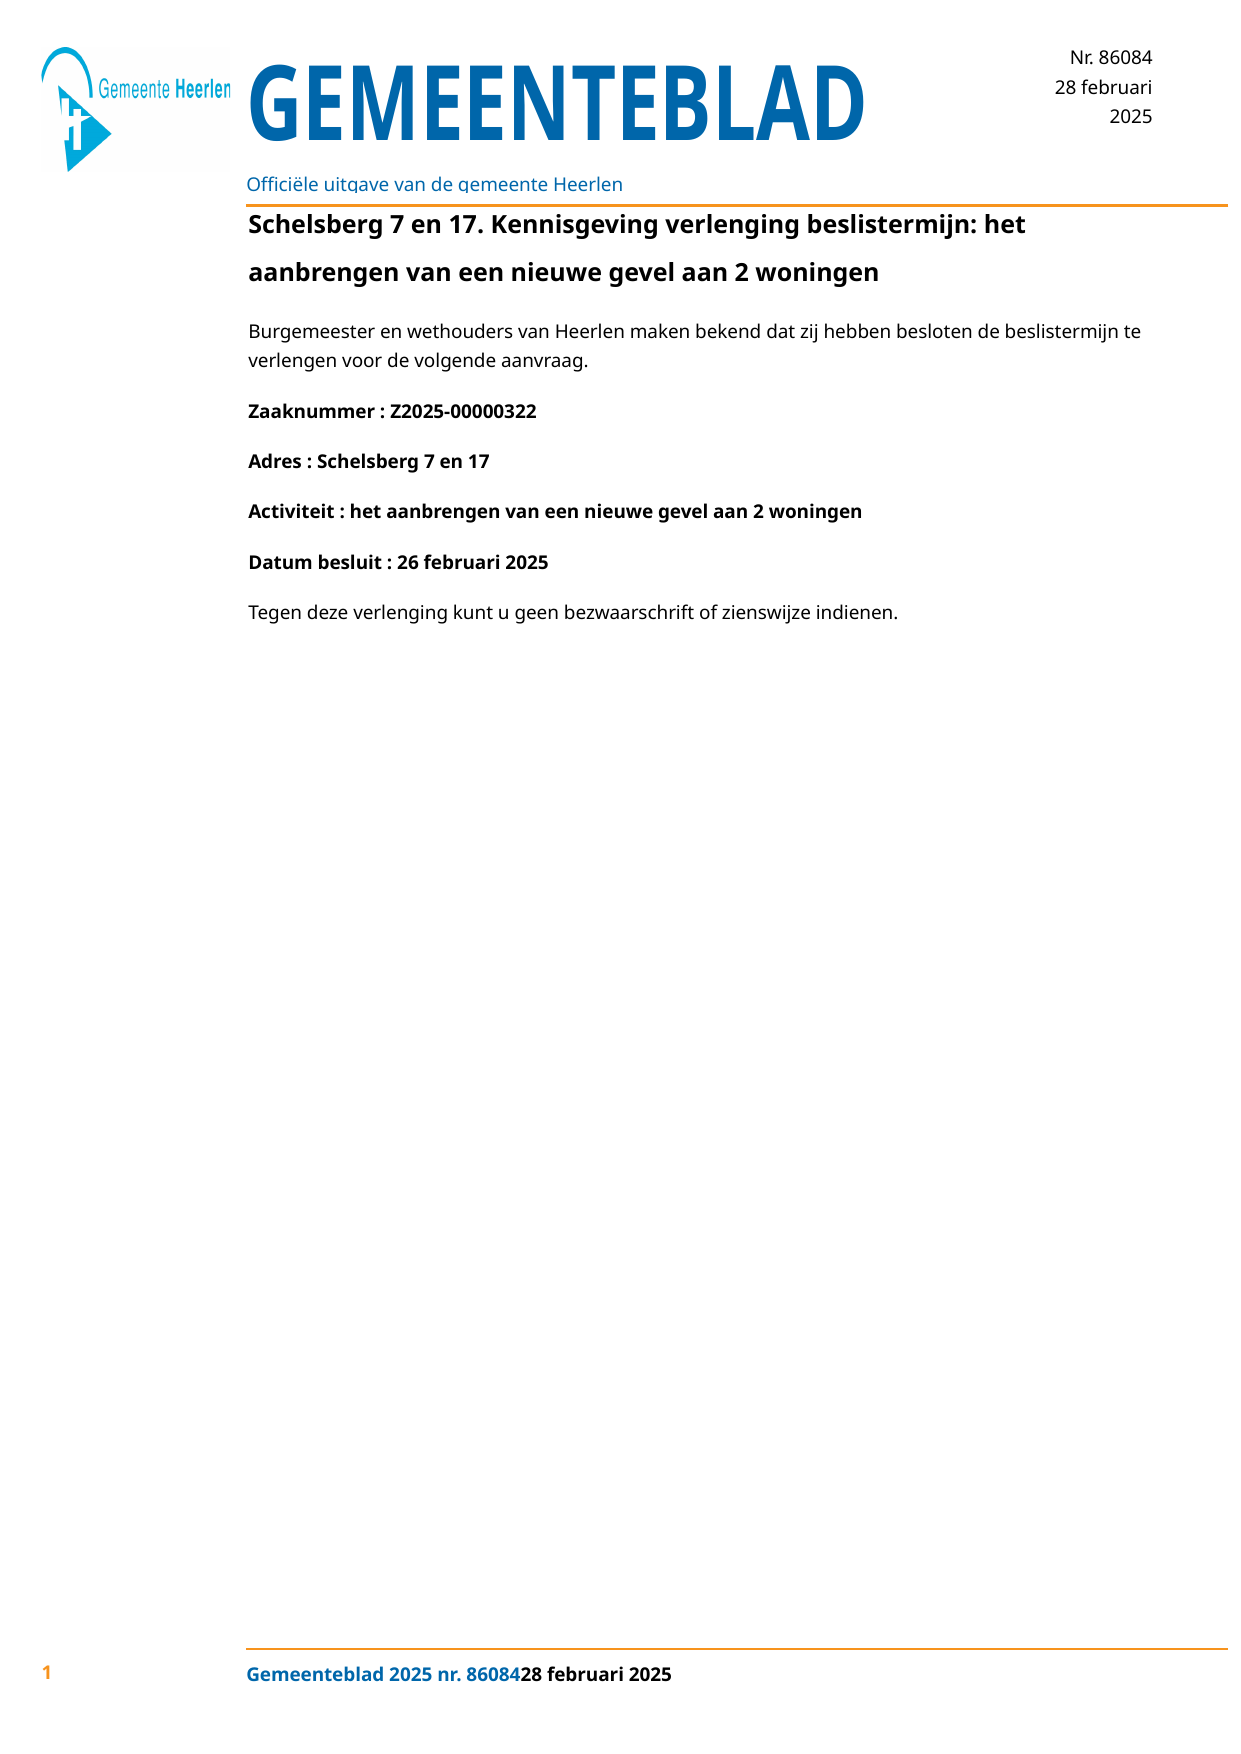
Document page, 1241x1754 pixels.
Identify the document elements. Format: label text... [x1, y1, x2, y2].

text Burgemeester en wethouders van Heerlen maken bekend dat zij hebben besloten de beslistermijn te verlengen voor de volgende aanvraag. [248, 318, 1152, 373]
picture [41, 47, 231, 172]
text Schelsberg 7 en 17. Kennisgeving verlenging beslistermijn: het aanbrengen van een nieuwe gevel aan 2 woningen [248, 207, 1152, 288]
text Adres : Schelsberg 7 en 17 [248, 448, 1152, 474]
text Tegen deze verlenging kunt u geen bezwaarschrift of zienswijze indienen. [248, 599, 1152, 625]
text Zaaknummer : Z2025-00000322 [248, 398, 1152, 424]
picture [41, 47, 59, 70]
text Datum besluit : 26 februari 2025 [248, 549, 1152, 575]
text Activiteit : het aanbrengen van een nieuwe gevel aan 2 woningen [248, 499, 1152, 524]
